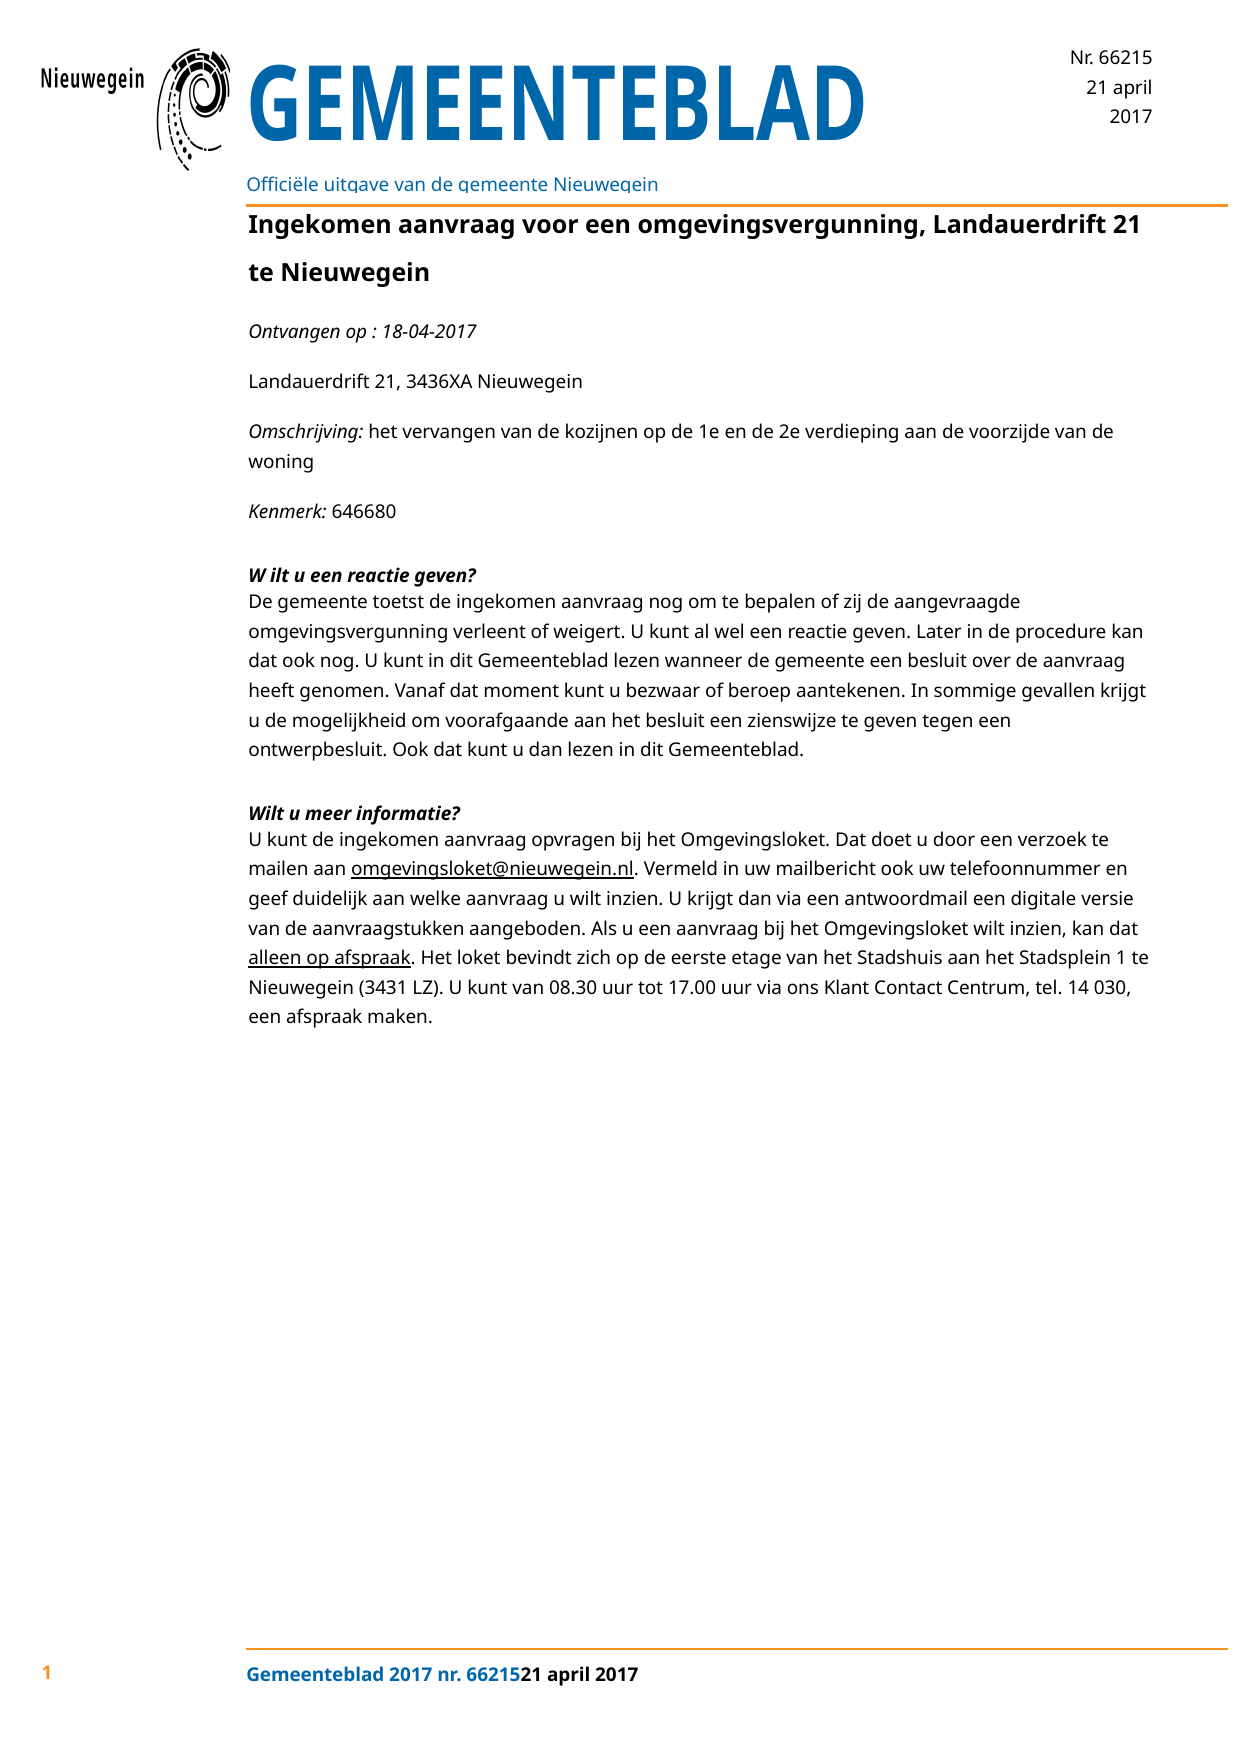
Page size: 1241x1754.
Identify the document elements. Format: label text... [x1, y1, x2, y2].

text Omschrijving: het vervangen van de kozijnen op de 1e en de 2e verdieping aan de voorzijde van de woning [248, 419, 1152, 474]
text Ontvangen op : 18-04-2017 [248, 318, 1152, 344]
text De gemeente toetst de ingekomen aanvraag nog om te bepalen of zij de aangevraagde omgevingsvergunning verleent of weigert. U kunt al wel een reactie geven. Later in de procedure kan dat ook nog. U kunt in dit Gemeenteblad lezen wanneer de gemeente een besluit over de aanvraag heeft genomen. Vanaf dat moment kunt u bezwaar of beroep aantekenen. In sommige gevallen krijgt u de mogelijkheid om voorafgaande aan het besluit een zienswijze te geven tegen een ontwerpbesluit. Ook dat kunt u dan lezen in dit Gemeenteblad. [248, 588, 1152, 762]
text Ingekomen aanvraag voor een omgevingsvergunning, Landauerdrift 21 te Nieuwegein [248, 207, 1152, 288]
text Kenmerk: 646680 [248, 499, 1152, 524]
picture [41, 47, 231, 172]
text W ilt u een reactie geven? [248, 563, 1152, 588]
text Landauerdrift 21, 3436XA Nieuwegein [248, 368, 1152, 394]
text U kunt de ingekomen aanvraag opvragen bij het Omgevingsloket. Dat doet u door een verzoek te mailen aan omgevingsloket@nieuwegein.nl. Vermeld in uw mailbericht ook uw telefoonnummer en geef duidelijk aan welke aanvraag u wilt inzien. U krijgt dan via een antwoordmail een digitale versie van de aanvraagstukken aangeboden. Als u een aanvraag bij het Omgevingsloket wilt inzien, kan dat alleen op afspraak. Het loket bevindt zich op de eerste etage van het Stadshuis aan het Stadsplein 1 te Nieuwegein (3431 LZ). U kunt van 08.30 uur tot 17.00 uur via ons Klant Contact Centrum, tel. 14 030, een afspraak maken. [248, 826, 1152, 1029]
text Wilt u meer informatie? [248, 800, 1152, 826]
